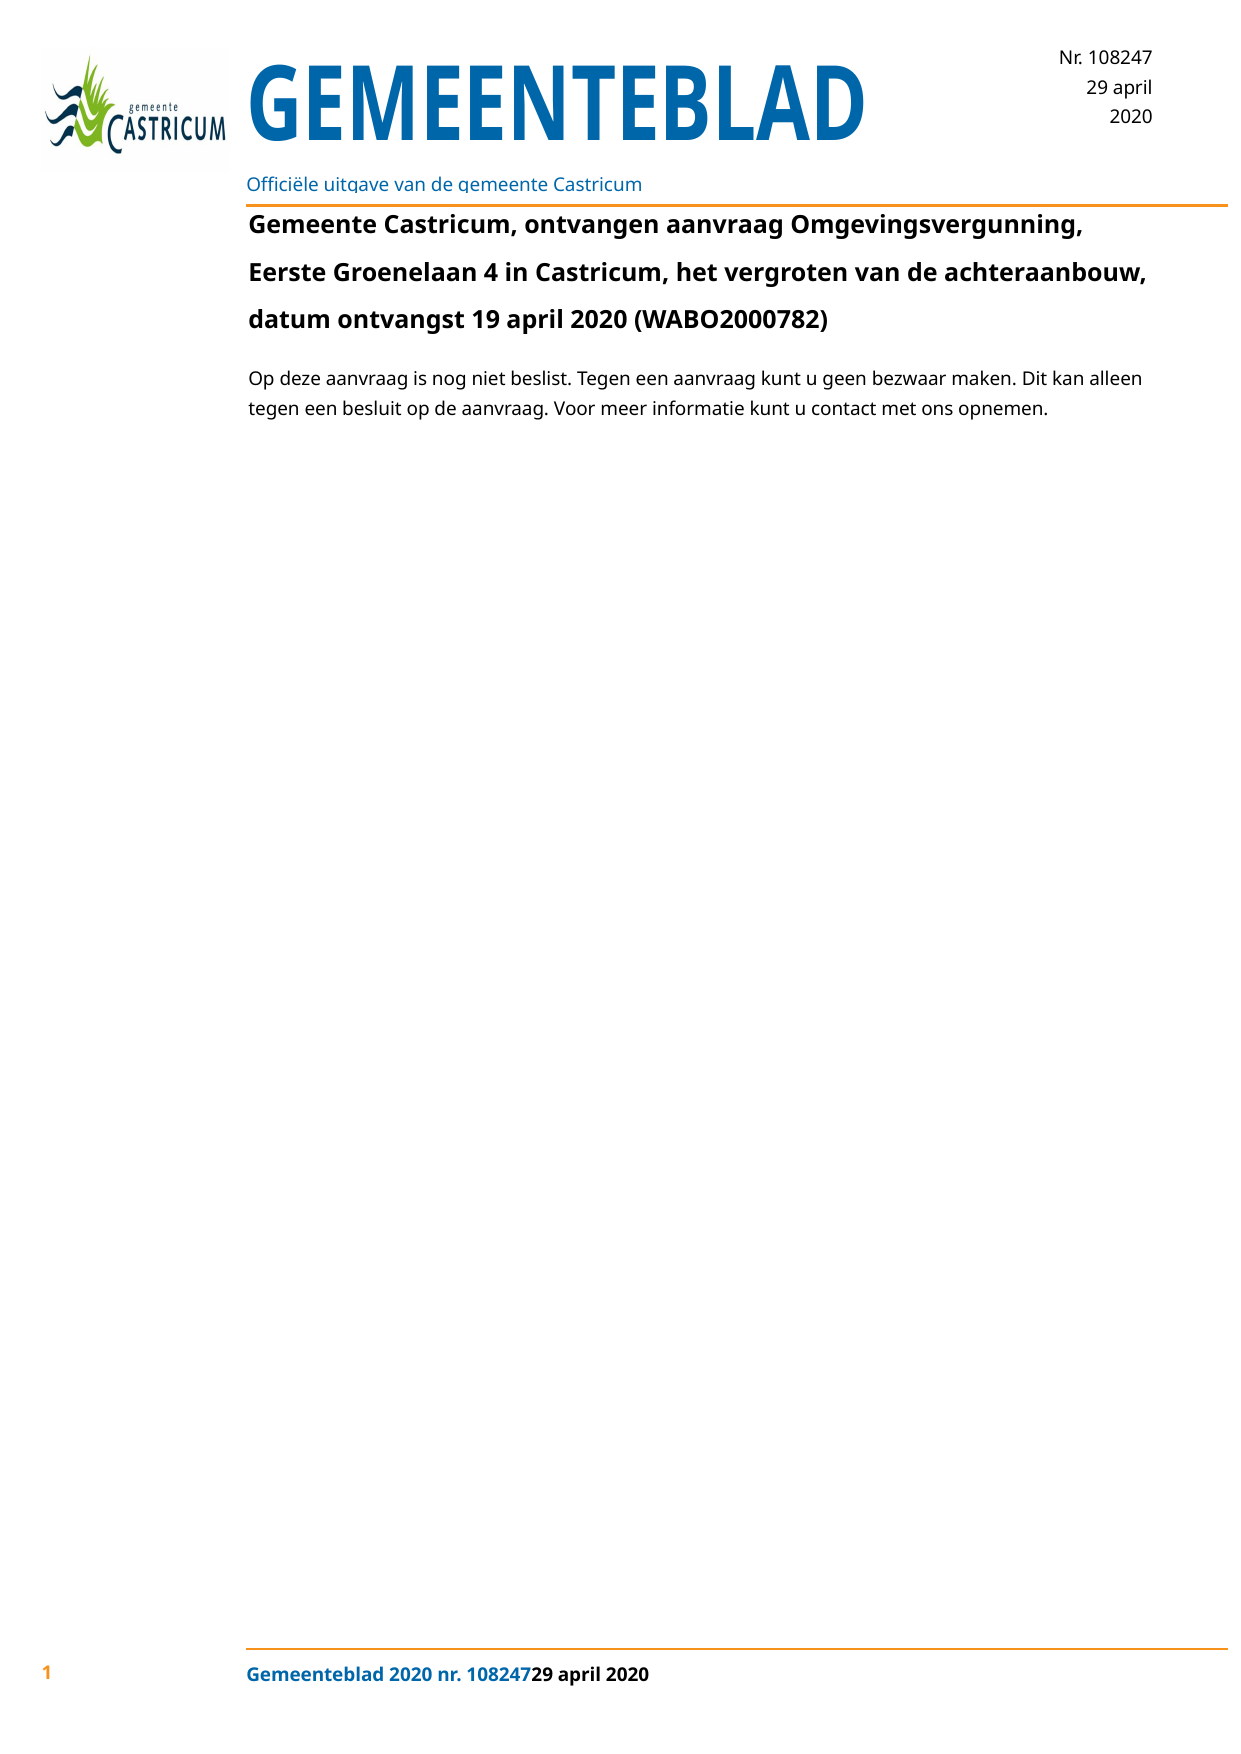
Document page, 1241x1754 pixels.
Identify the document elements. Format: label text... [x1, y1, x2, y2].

text Op deze aanvraag is nog niet beslist. Tegen een aanvraag kunt u geen bezwaar maken. Dit kan alleen tegen een besluit op de aanvraag. Voor meer informatie kunt u contact met ons opnemen. [248, 366, 1152, 421]
text Gemeente Castricum, ontvangen aanvraag Omgevingsvergunning, Eerste Groenelaan 4 in Castricum, het vergroten van de achteraanbouw, datum ontvangst 19 april 2020 (WABO2000782) [248, 207, 1152, 336]
picture [41, 47, 231, 172]
